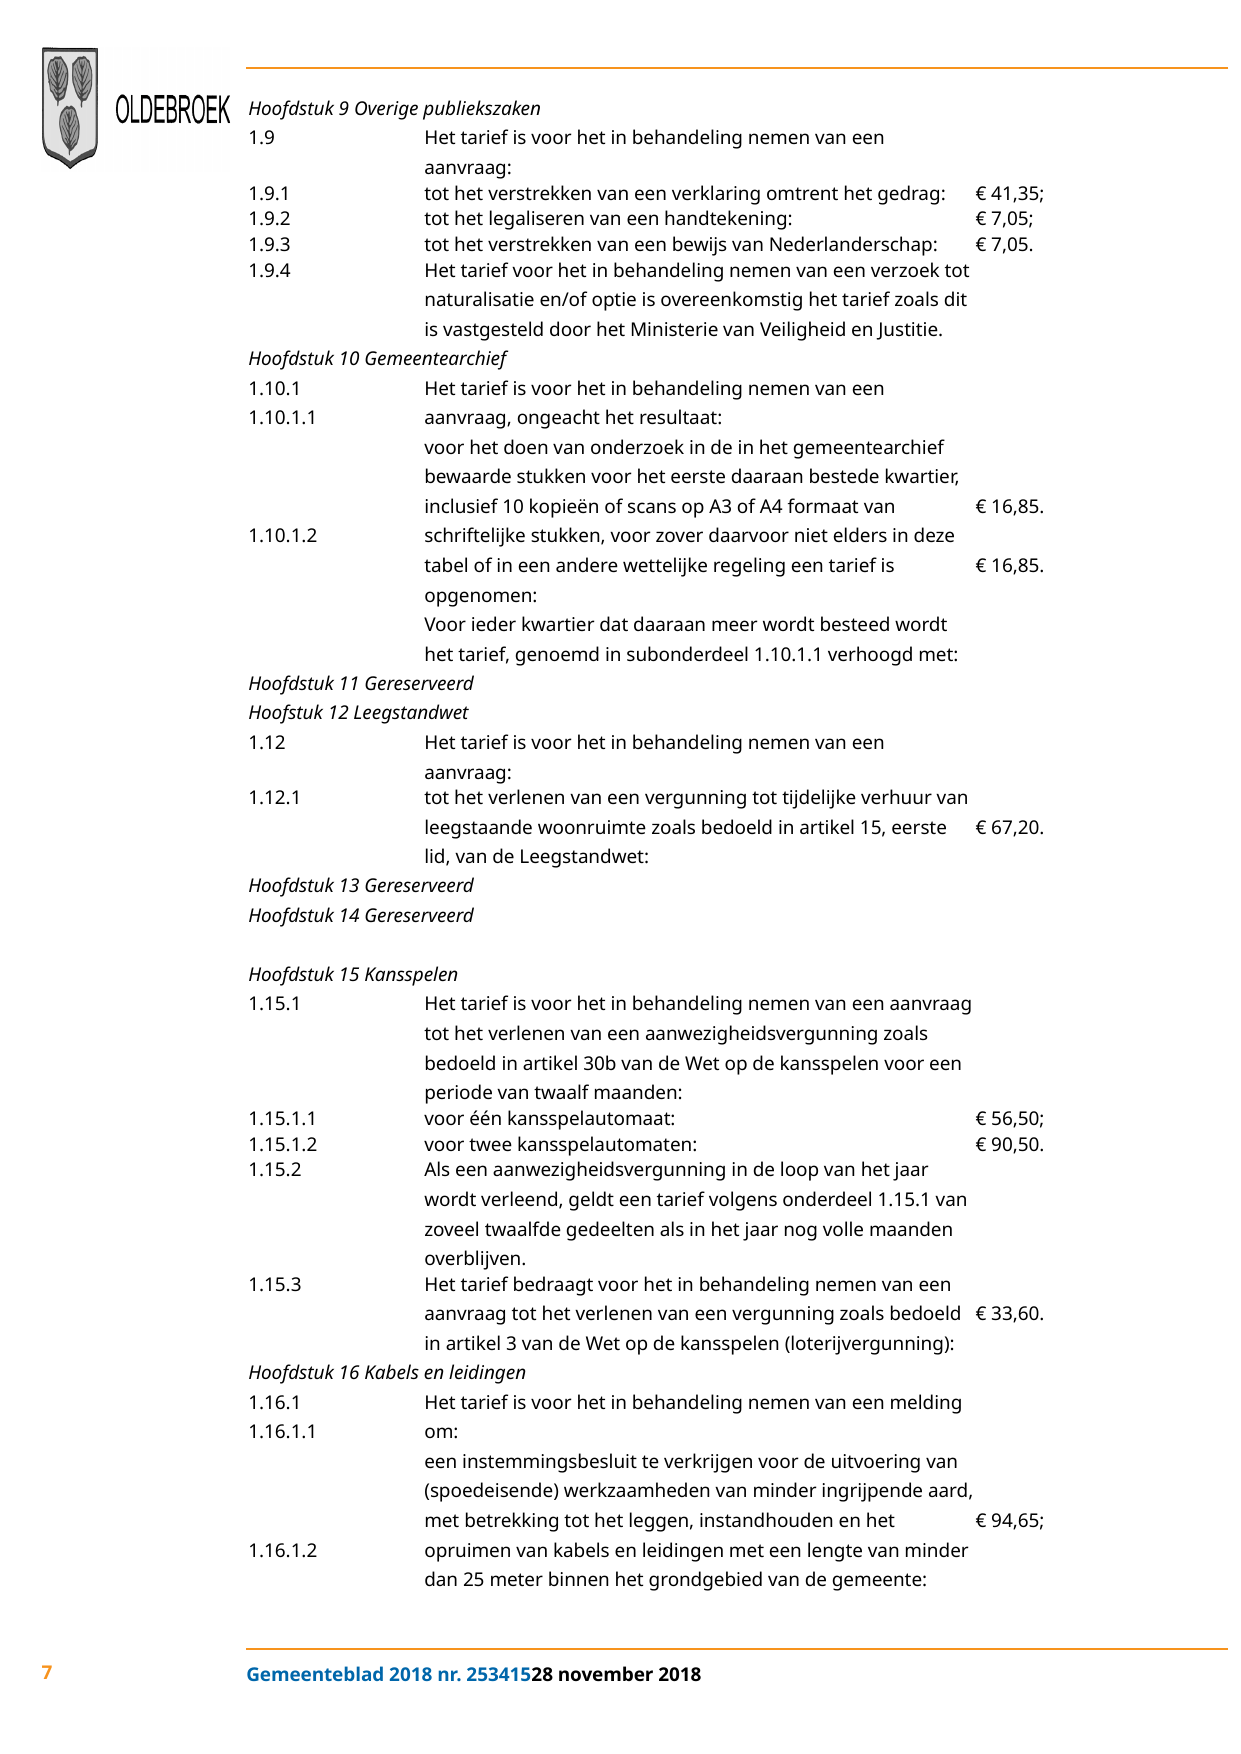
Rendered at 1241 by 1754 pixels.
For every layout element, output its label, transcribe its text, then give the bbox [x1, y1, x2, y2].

table_cell 1.9.4 [248, 257, 424, 342]
table_header 1.12 [248, 729, 424, 784]
table_header [975, 125, 1152, 180]
table_header [975, 991, 1152, 1105]
table_cell 1.9.3 [248, 231, 424, 257]
table_cell Als een aanwezigheidsvergunning in de loop van het jaar wordt verleend, geldt een tarief volgens onderdeel 1.15.1 van zoveel twaalfde gedeelten als in het jaar nog volle maanden overblijven. [424, 1157, 975, 1271]
table_cell tot het verstrekken van een bewijs van Nederlanderschap: [424, 231, 975, 257]
text Hoofdstuk 10 Gemeentearchief [248, 345, 1152, 371]
table_header 1.16.1 1.16.1.1 1.16.1.2 [248, 1389, 424, 1592]
table_cell € 56,50; [975, 1105, 1152, 1131]
table_cell tot het legaliseren van een handtekening: [424, 206, 975, 231]
table_cell 1.12.1 [248, 785, 424, 869]
table_cell 1.15.1.2 [248, 1131, 424, 1157]
table_cell € 7,05. [975, 231, 1152, 257]
table_cell 1.15.3 [248, 1271, 424, 1356]
table_cell [975, 1157, 1152, 1271]
table_cell tot het verlenen van een vergunning tot tijdelijke verhuur van leegstaande woonruimte zoals bedoeld in artikel 15, eerste lid, van de Leegstandwet: [424, 785, 975, 869]
table_cell € 33,60. [975, 1271, 1152, 1356]
table_cell € 7,05; [975, 206, 1152, 231]
table_header Het tarief is voor het in behandeling nemen van een melding om: een instemmingsbesluit te verkrijgen voor de uitvoering van (spoedeisende) werkzaamheden van minder ingrijpende aard, met betrekking tot het leggen, instandhouden en het opruimen van kabels en leidingen met een lengte van minder dan 25 meter binnen het grondgebied van de gemeente: [424, 1389, 975, 1592]
table_header [248, 932, 423, 958]
text Hoofdstuk 14 Gereserveerd [248, 902, 1152, 928]
table_header Het tarief is voor het in behandeling nemen van een aanvraag: [424, 125, 975, 180]
text Hoofdstuk 16 Kabels en leidingen [248, 1359, 1152, 1385]
table_header € 16,85. € 16,85. [975, 375, 1152, 667]
table_cell Het tarief bedraagt voor het in behandeling nemen van een aanvraag tot het verlenen van een vergunning zoals bedoeld in artikel 3 van de Wet op de kansspelen (loterijvergunning): [424, 1271, 975, 1356]
table_cell tot het verstrekken van een verklaring omtrent het gedrag: [424, 180, 975, 206]
table_cell € 90,50. [975, 1131, 1152, 1157]
table_header 1.10.1 1.10.1.1 1.10.1.2 [248, 375, 424, 667]
text Hoofdstuk 13 Gereserveerd [248, 873, 1152, 898]
picture [41, 47, 231, 172]
table_header 1.9 [248, 125, 424, 180]
table_cell € 41,35; [975, 180, 1152, 206]
table_cell 1.15.2 [248, 1157, 424, 1271]
table_cell voor twee kansspelautomaten: [424, 1131, 975, 1157]
table_header Het tarief is voor het in behandeling nemen van een aanvraag, ongeacht het resultaat: voor het doen van onderzoek in de in het gemeentearchief bewaarde stukken voor het eerste daaraan bestede kwartier, inclusief 10 kopieën of scans op A3 of A4 formaat van schriftelijke stukken, voor zover daarvoor niet elders in deze tabel of in een andere wettelijke regeling een tarief is opgenomen: Voor ieder kwartier dat daaraan meer wordt besteed wordt het tarief, genoemd in subonderdeel 1.10.1.1 verhoogd met: [424, 375, 975, 667]
table_header [423, 932, 977, 958]
table_header [977, 932, 1152, 958]
table_cell € 67,20. [975, 785, 1152, 869]
table_header Het tarief is voor het in behandeling nemen van een aanvraag tot het verlenen van een aanwezigheidsvergunning zoals bedoeld in artikel 30b van de Wet op de kansspelen voor een periode van twaalf maanden: [424, 991, 975, 1105]
table_header € 94,65; [975, 1389, 1152, 1592]
table_cell 1.9.2 [248, 206, 424, 231]
table_cell 1.15.1.1 [248, 1105, 424, 1131]
table_cell voor één kansspelautomaat: [424, 1105, 975, 1131]
text Hoofstuk 12 Leegstandwet [248, 699, 1152, 725]
table_header 1.15.1 [248, 991, 424, 1105]
table_cell 1.9.1 [248, 180, 424, 206]
text Hoofdstuk 11 Gereserveerd [248, 670, 1152, 696]
table_header Het tarief is voor het in behandeling nemen van een aanvraag: [424, 729, 975, 784]
table_cell Het tarief voor het in behandeling nemen van een verzoek tot naturalisatie en/of optie is overeenkomstig het tarief zoals dit is vastgesteld door het Ministerie van Veiligheid en Justitie. [424, 257, 975, 342]
text Hoofdstuk 9 Overige publiekszaken [248, 95, 1152, 121]
table_cell [975, 257, 1152, 342]
text Hoofdstuk 15 Kansspelen [248, 961, 1152, 987]
table_header [975, 729, 1152, 784]
